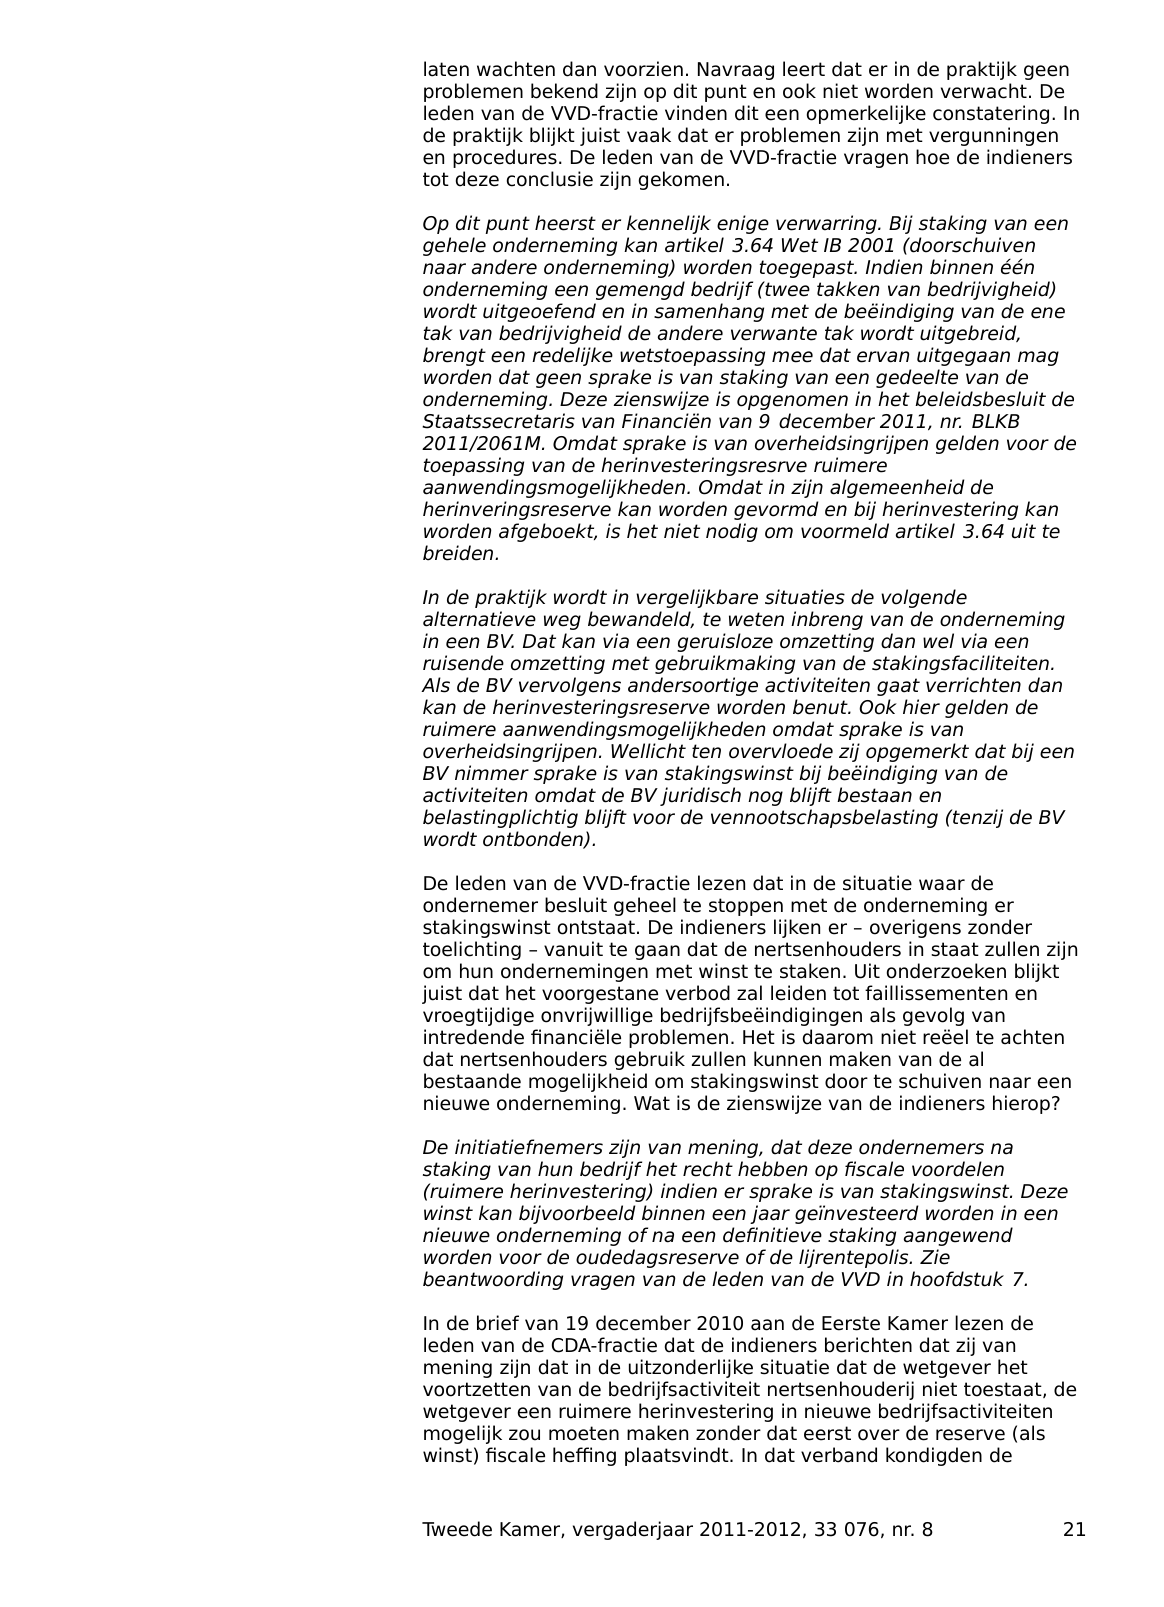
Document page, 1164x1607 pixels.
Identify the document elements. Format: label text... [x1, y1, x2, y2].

text De leden van de VVD-fractie lezen dat in de situatie waar de ondernemer besluit geheel te stoppen met de onderneming er stakingswinst ontstaat. De indieners lijken er – overigens zonder toelichting – vanuit te gaan dat de nertsenhouders in staat zullen zijn om hun ondernemingen met winst te staken. Uit onderzoeken blijkt juist dat het voorgestane verbod zal leiden tot faillissementen en vroegtijdige onvrijwillige bedrijfsbeëindigingen als gevolg van intredende financiële problemen. Het is daarom niet reëel te achten dat nertsenhouders gebruik zullen kunnen maken van de al bestaande mogelijkheid om stakingswinst door te schuiven naar een nieuwe onderneming. Wat is de zienswijze van de indieners hierop? [422, 873, 1087, 1115]
text In de brief van 19 december 2010 aan de Eerste Kamer lezen de leden van de CDA-fractie dat de indieners berichten dat zij van mening zijn dat in de uitzonderlijke situatie dat de wetgever het voortzetten van de bedrijfsactiviteit nertsenhouderij niet toestaat, de wetgever een ruimere herinvestering in nieuwe bedrijfsactiviteiten mogelijk zou moeten maken zonder dat eerst over de reserve (als winst) fiscale heffing plaatsvindt. In dat verband kondigden de [422, 1313, 1087, 1467]
text De initiatiefnemers zijn van mening, dat deze ondernemers na staking van hun bedrijf het recht hebben op fiscale voordelen (ruimere herinvestering) indien er sprake is van stakingswinst. Deze winst kan bijvoorbeeld binnen een jaar geïnvesteerd worden in een nieuwe onderneming of na een definitieve staking aangewend worden voor de oudedagsreserve of de lijrentepolis. Zie beantwoording vragen van de leden van de VVD in hoofdstuk 7. [422, 1137, 1087, 1291]
text laten wachten dan voorzien. Navraag leert dat er in de praktijk geen problemen bekend zijn op dit punt en ook niet worden verwacht. De leden van de VVD-fractie vinden dit een opmerkelijke constatering. In de praktijk blijkt juist vaak dat er problemen zijn met vergunningen en procedures. De leden van de VVD-fractie vragen hoe de indieners tot deze conclusie zijn gekomen. [422, 59, 1087, 191]
text Op dit punt heerst er kennelijk enige verwarring. Bij staking van een gehele onderneming kan artikel 3.64 Wet IB 2001 (doorschuiven naar andere onderneming) worden toegepast. Indien binnen één onderneming een gemengd bedrijf (twee takken van bedrijvigheid) wordt uitgeoefend en in samenhang met de beëindiging van de ene tak van bedrijvigheid de andere verwante tak wordt uitgebreid, brengt een redelijke wetstoepassing mee dat ervan uitgegaan mag worden dat geen sprake is van staking van een gedeelte van de onderneming. Deze zienswijze is opgenomen in het beleidsbesluit de Staatssecretaris van Financiën van 9 december 2011, nr. BLKB 2011/2061M. Omdat sprake is van overheidsingrijpen gelden voor de toepassing van de herinvesteringsresrve ruimere aanwendingsmogelijkheden. Omdat in zijn algemeenheid de herinveringsreserve kan worden gevormd en bij herinvestering kan worden afgeboekt, is het niet nodig om voormeld artikel 3.64 uit te breiden. [422, 213, 1087, 565]
text In de praktijk wordt in vergelijkbare situaties de volgende alternatieve weg bewandeld, te weten inbreng van de onderneming in een BV. Dat kan via een geruisloze omzetting dan wel via een ruisende omzetting met gebruikmaking van de stakingsfaciliteiten. Als de BV vervolgens andersoortige activiteiten gaat verrichten dan kan de herinvesteringsreserve worden benut. Ook hier gelden de ruimere aanwendingsmogelijkheden omdat sprake is van overheidsingrijpen. Wellicht ten overvloede zij opgemerkt dat bij een BV nimmer sprake is van stakingswinst bij beëindiging van de activiteiten omdat de BV juridisch nog blijft bestaan en belastingplichtig blijft voor de vennootschapsbelasting (tenzij de BV wordt ontbonden). [422, 587, 1087, 851]
